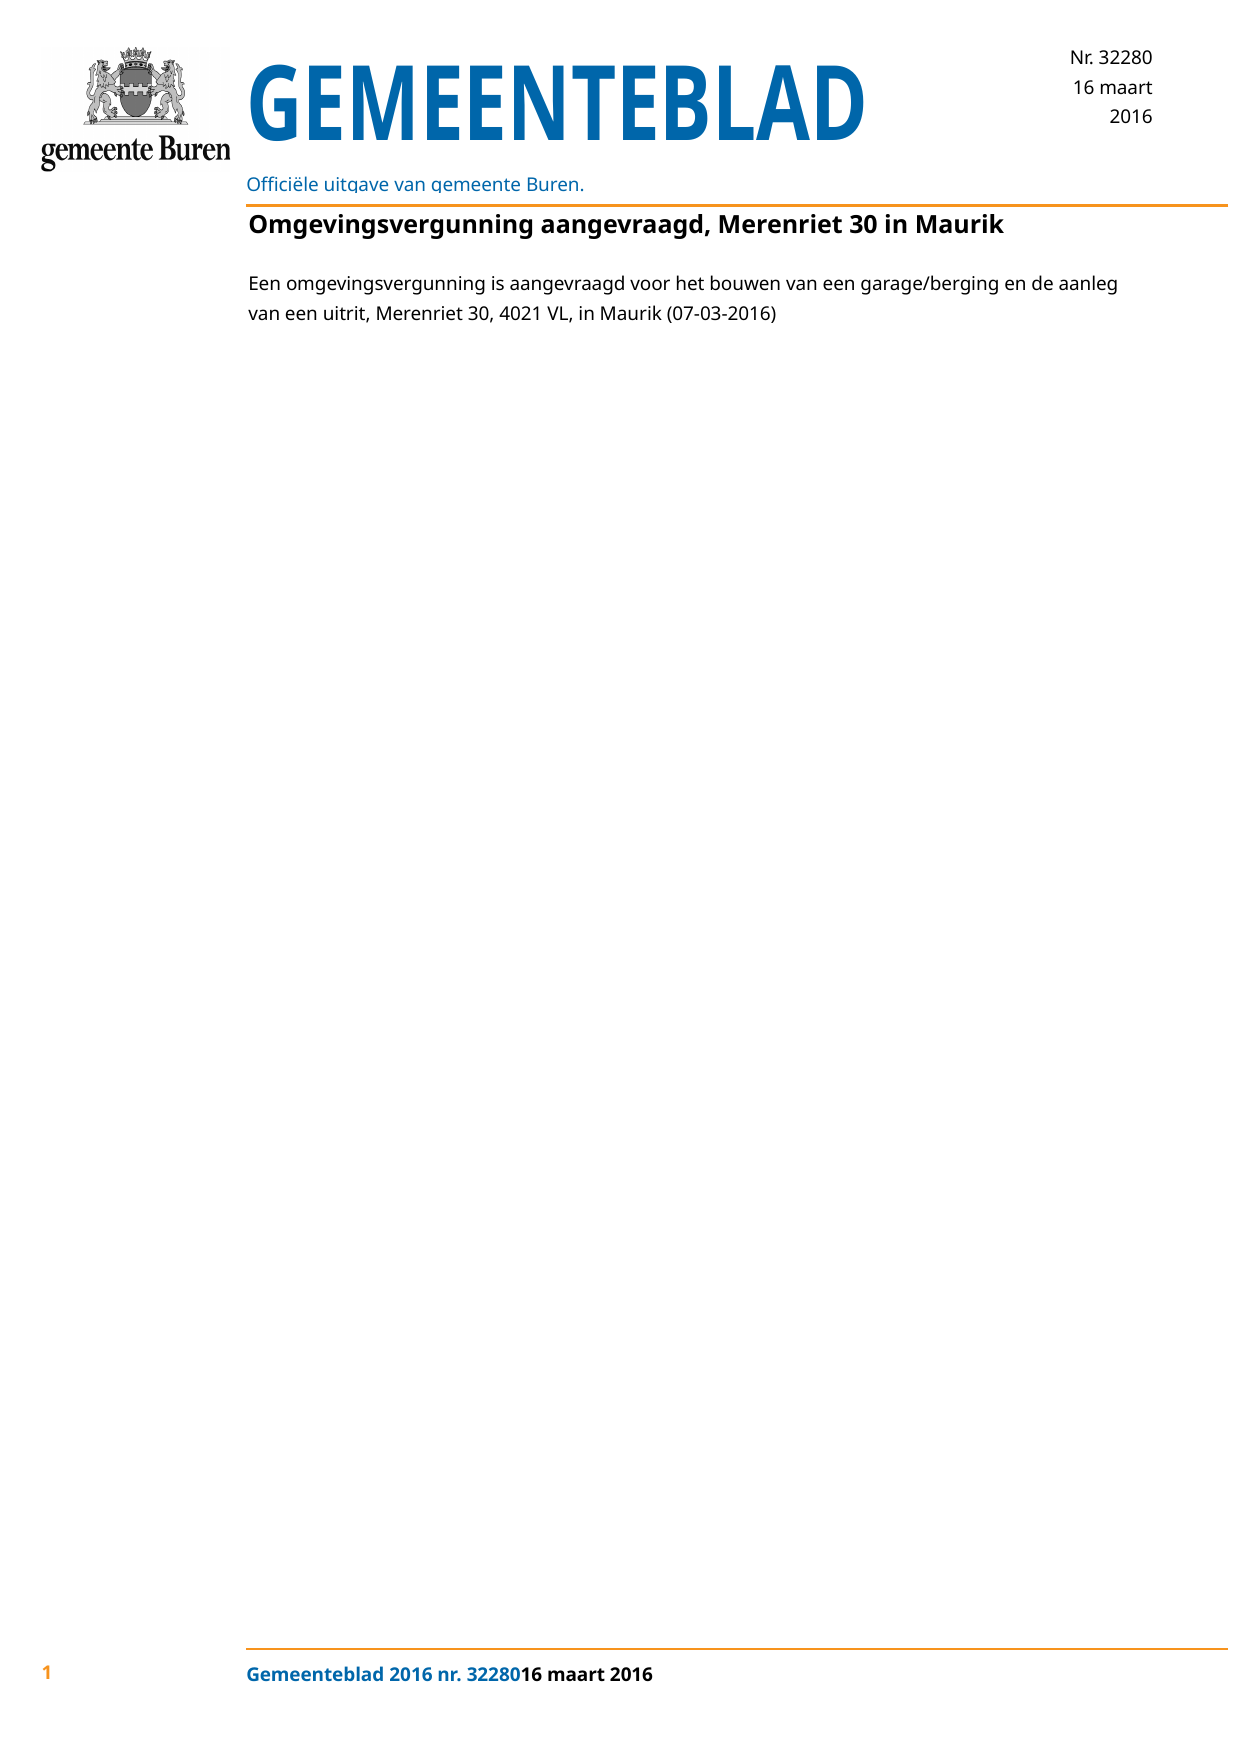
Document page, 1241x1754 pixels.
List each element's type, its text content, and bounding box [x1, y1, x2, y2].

text Een omgevingsvergunning is aangevraagd voor het bouwen van een garage/berging en de aanleg van een uitrit, Merenriet 30, 4021 VL, in Maurik (07-03-2016) [248, 270, 1152, 326]
text Omgevingsvergunning aangevraagd, Merenriet 30 in Maurik [248, 207, 1152, 241]
picture [41, 47, 231, 172]
